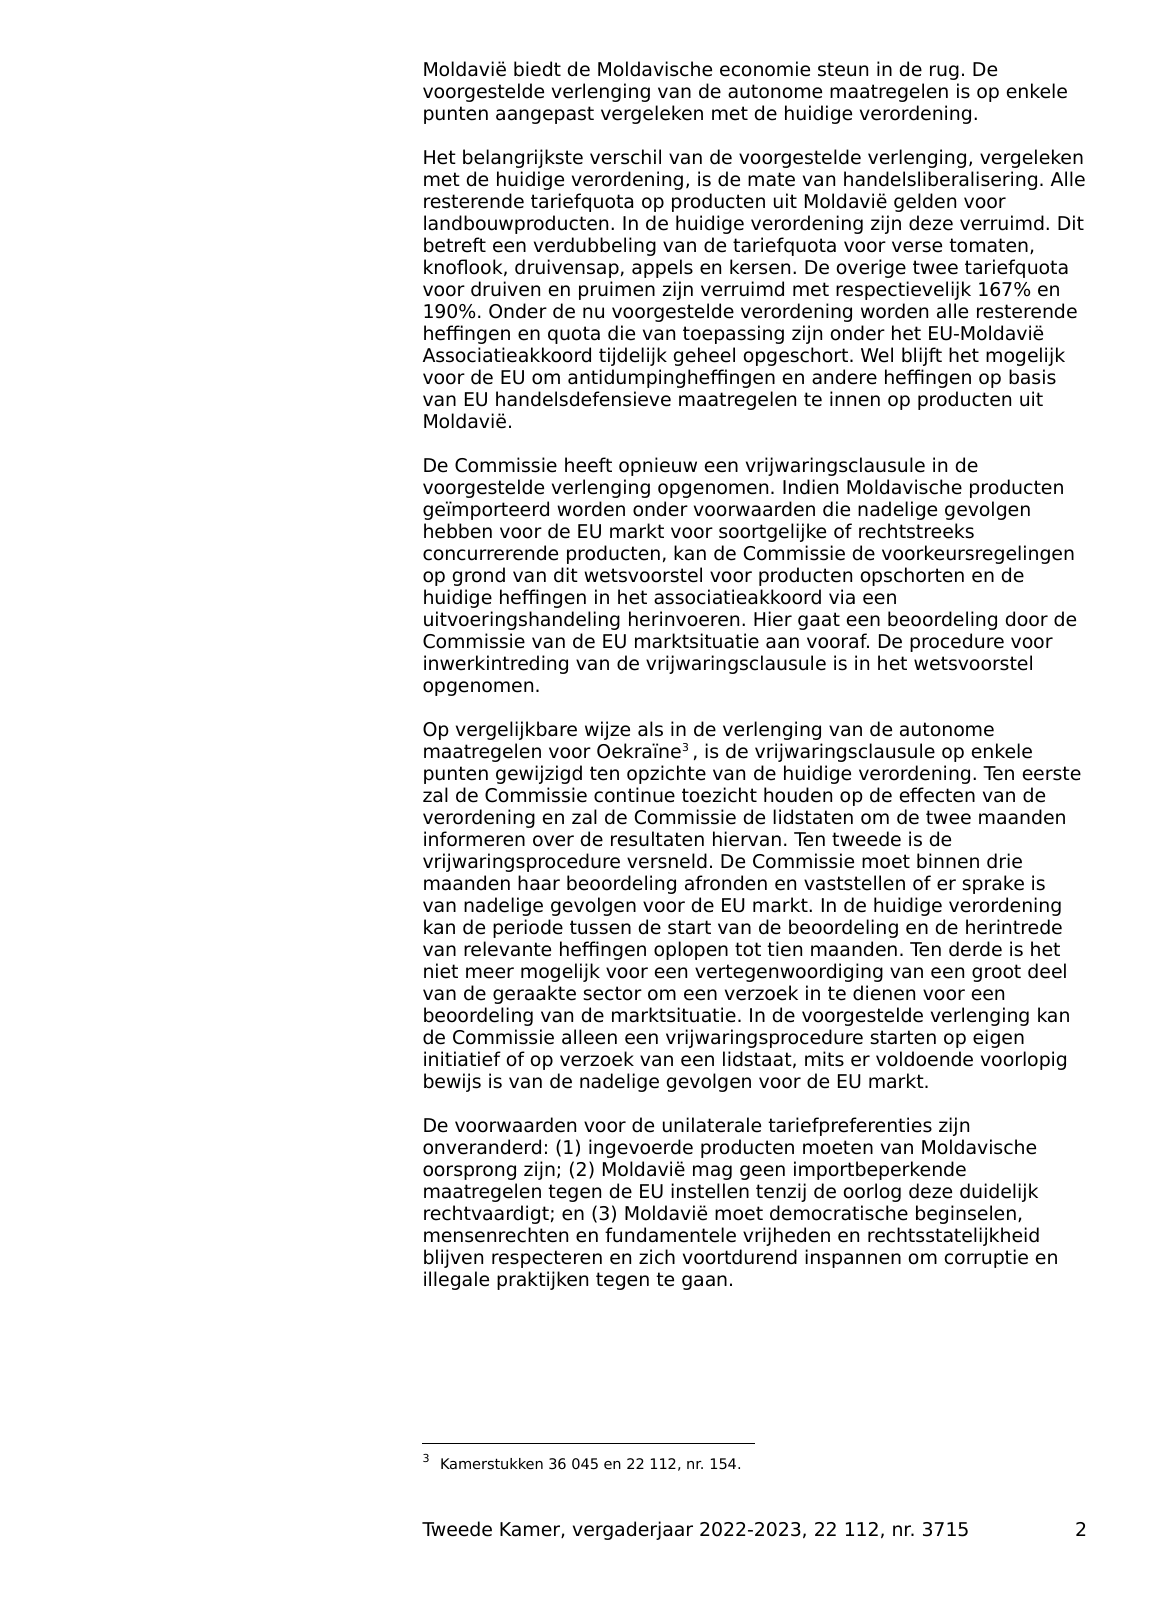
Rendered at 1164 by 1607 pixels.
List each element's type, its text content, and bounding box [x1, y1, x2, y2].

text Het belangrijkste verschil van de voorgestelde verlenging, vergeleken met de huidige verordening, is de mate van handelsliberalisering. Alle resterende tariefquota op producten uit Moldavië gelden voor landbouwproducten. In de huidige verordening zijn deze verruimd. Dit betreft een verdubbeling van de tariefquota voor verse tomaten, knoflook, druivensap, appels en kersen. De overige twee tariefquota voor druiven en pruimen zijn verruimd met respectievelijk 167% en 190%. Onder de nu voorgestelde verordening worden alle resterende heffingen en quota die van toepassing zijn onder het EU-Moldavië Associatieakkoord tijdelijk geheel opgeschort. Wel blijft het mogelijk voor de EU om antidumpingheffingen en andere heffingen op basis van EU handelsdefensieve maatregelen te innen op producten uit Moldavië. [422, 147, 1087, 433]
text Op vergelijkbare wijze als in de verlenging van de autonome maatregelen voor Oekraïne, is de vrijwaringsclausule op enkele punten gewijzigd ten opzichte van de huidige verordening. Ten eerste zal de Commissie continue toezicht houden op de effecten van de verordening en zal de Commissie de lidstaten om de twee maanden informeren over de resultaten hiervan. Ten tweede is de vrijwaringsprocedure versneld. De Commissie moet binnen drie maanden haar beoordeling afronden en vaststellen of er sprake is van nadelige gevolgen voor de EU markt. In de huidige verordening kan de periode tussen de start van de beoordeling en de herintrede van relevante heffingen oplopen tot tien maanden. Ten derde is het niet meer mogelijk voor een vertegenwoordiging van een groot deel van de geraakte sector om een verzoek in te dienen voor een beoordeling van de marktsituatie. In de voorgestelde verlenging kan de Commissie alleen een vrijwaringsprocedure starten op eigen initiatief of op verzoek van een lidstaat, mits er voldoende voorlopig bewijs is van de nadelige gevolgen voor de EU markt. [422, 719, 1087, 1093]
text De voorwaarden voor de unilaterale tariefpreferenties zijn onveranderd: (1) ingevoerde producten moeten van Moldavische oorsprong zijn; (2) Moldavië mag geen importbeperkende maatregelen tegen de EU instellen tenzij de oorlog deze duidelijk rechtvaardigt; en (3) Moldavië moet democratische beginselen, mensenrechten en fundamentele vrijheden en rechtsstatelijkheid blijven respecteren en zich voortdurend inspannen om corruptie en illegale praktijken tegen te gaan. [422, 1115, 1087, 1291]
text Kamerstukken 36 045 en 22 112, nr. 154. [422, 1452, 1087, 1474]
text Moldavië biedt de Moldavische economie steun in de rug. De voorgestelde verlenging van de autonome maatregelen is op enkele punten aangepast vergeleken met de huidige verordening. [422, 59, 1087, 125]
text De Commissie heeft opnieuw een vrijwaringsclausule in de voorgestelde verlenging opgenomen. Indien Moldavische producten geïmporteerd worden onder voorwaarden die nadelige gevolgen hebben voor de EU markt voor soortgelijke of rechtstreeks concurrerende producten, kan de Commissie de voorkeursregelingen op grond van dit wetsvoorstel voor producten opschorten en de huidige heffingen in het associatieakkoord via een uitvoeringshandeling herinvoeren. Hier gaat een beoordeling door de Commissie van de EU marktsituatie aan vooraf. De procedure voor inwerkintreding van de vrijwaringsclausule is in het wetsvoorstel opgenomen. [422, 455, 1087, 697]
